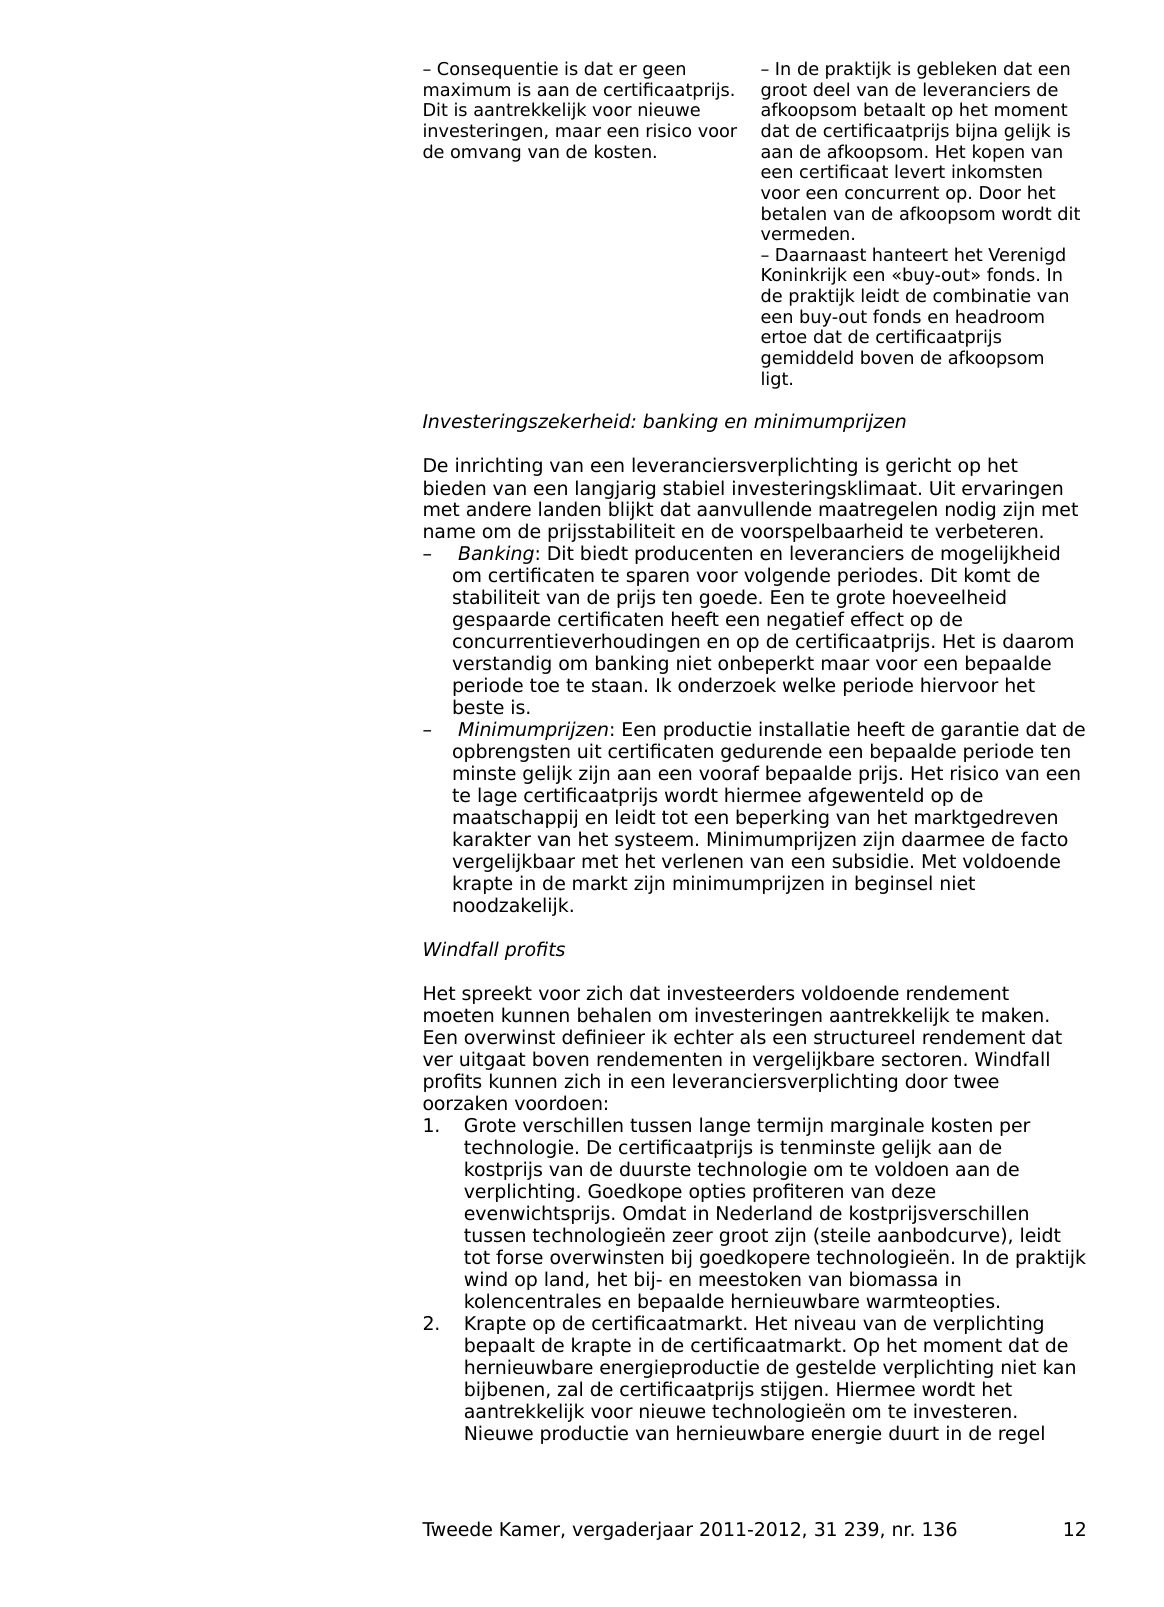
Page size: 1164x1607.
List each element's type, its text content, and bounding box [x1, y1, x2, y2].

text Het spreekt voor zich dat investeerders voldoende rendement moeten kunnen behalen om investeringen aantrekkelijk te maken. Een overwinst definieer ik echter als een structureel rendement dat ver uitgaat boven rendementen in vergelijkbare sectoren. Windfall profits kunnen zich in een leveranciersverplichting door twee oorzaken voordoen: [422, 983, 1087, 1115]
table_header – Consequentie is dat er geen maximum is aan de certificaatprijs. Dit is aantrekkelijk voor nieuwe investeringen, maar een risico voor de omvang van de kosten. [422, 59, 754, 389]
text 1. Grote verschillen tussen lange termijn marginale kosten per technologie. De certificaatprijs is tenminste gelijk aan de kostprijs van de duurste technologie om te voldoen aan de verplichting. Goedkope opties profiteren van deze evenwichtsprijs. Omdat in Nederland de kostprijsverschillen tussen technologieën zeer groot zijn (steile aanbodcurve), leidt tot forse overwinsten bij goedkopere technologieën. In de praktijk wind op land, het bij- en meestoken van biomassa in kolencentrales en bepaalde hernieuwbare warmteopties. [422, 1115, 1087, 1313]
text 2. Krapte op de certificaatmarkt. Het niveau van de verplichting bepaalt de krapte in de certificaatmarkt. Op het moment dat de hernieuwbare energieproductie de gestelde verplichting niet kan bijbenen, zal de certificaatprijs stijgen. Hiermee wordt het aantrekkelijk voor nieuwe technologieën om te investeren. Nieuwe productie van hernieuwbare energie duurt in de regel [422, 1313, 1087, 1445]
subtitle Windfall profits [422, 939, 1087, 961]
text – Minimumprijzen: Een productie installatie heeft de garantie dat de opbrengsten uit certificaten gedurende een bepaalde periode ten minste gelijk zijn aan een vooraf bepaalde prijs. Het risico van een te lage certificaatprijs wordt hiermee afgewenteld op de maatschappij en leidt tot een beperking van het marktgedreven karakter van het systeem. Minimumprijzen zijn daarmee de facto vergelijkbaar met het verlenen van een subsidie. Met voldoende krapte in de markt zijn minimumprijzen in beginsel niet noodzakelijk. [422, 719, 1087, 917]
text De inrichting van een leveranciersverplichting is gericht op het bieden van een langjarig stabiel investeringsklimaat. Uit ervaringen met andere landen blijkt dat aanvullende maatregelen nodig zijn met name om de prijsstabiliteit en de voorspelbaarheid te verbeteren. [422, 455, 1087, 543]
subtitle Investeringszekerheid: banking en minimumprijzen [422, 411, 1087, 433]
table_header – In de praktijk is gebleken dat een groot deel van de leveranciers de afkoopsom betaalt op het moment dat de certificaatprijs bijna gelijk is aan de afkoopsom. Het kopen van een certificaat levert inkomsten voor een concurrent op. Door het betalen van de afkoopsom wordt dit vermeden. – Daarnaast hanteert het Verenigd Koninkrijk een «buy-out» fonds. In de praktijk leidt de combinatie van een buy-out fonds en headroom ertoe dat de certificaatprijs gemiddeld boven de afkoopsom ligt. [754, 59, 1087, 389]
text – Banking: Dit biedt producenten en leveranciers de mogelijkheid om certificaten te sparen voor volgende periodes. Dit komt de stabiliteit van de prijs ten goede. Een te grote hoeveelheid gespaarde certificaten heeft een negatief effect op de concurrentieverhoudingen en op de certificaatprijs. Het is daarom verstandig om banking niet onbeperkt maar voor een bepaalde periode toe te staan. Ik onderzoek welke periode hiervoor het beste is. [422, 543, 1087, 719]
